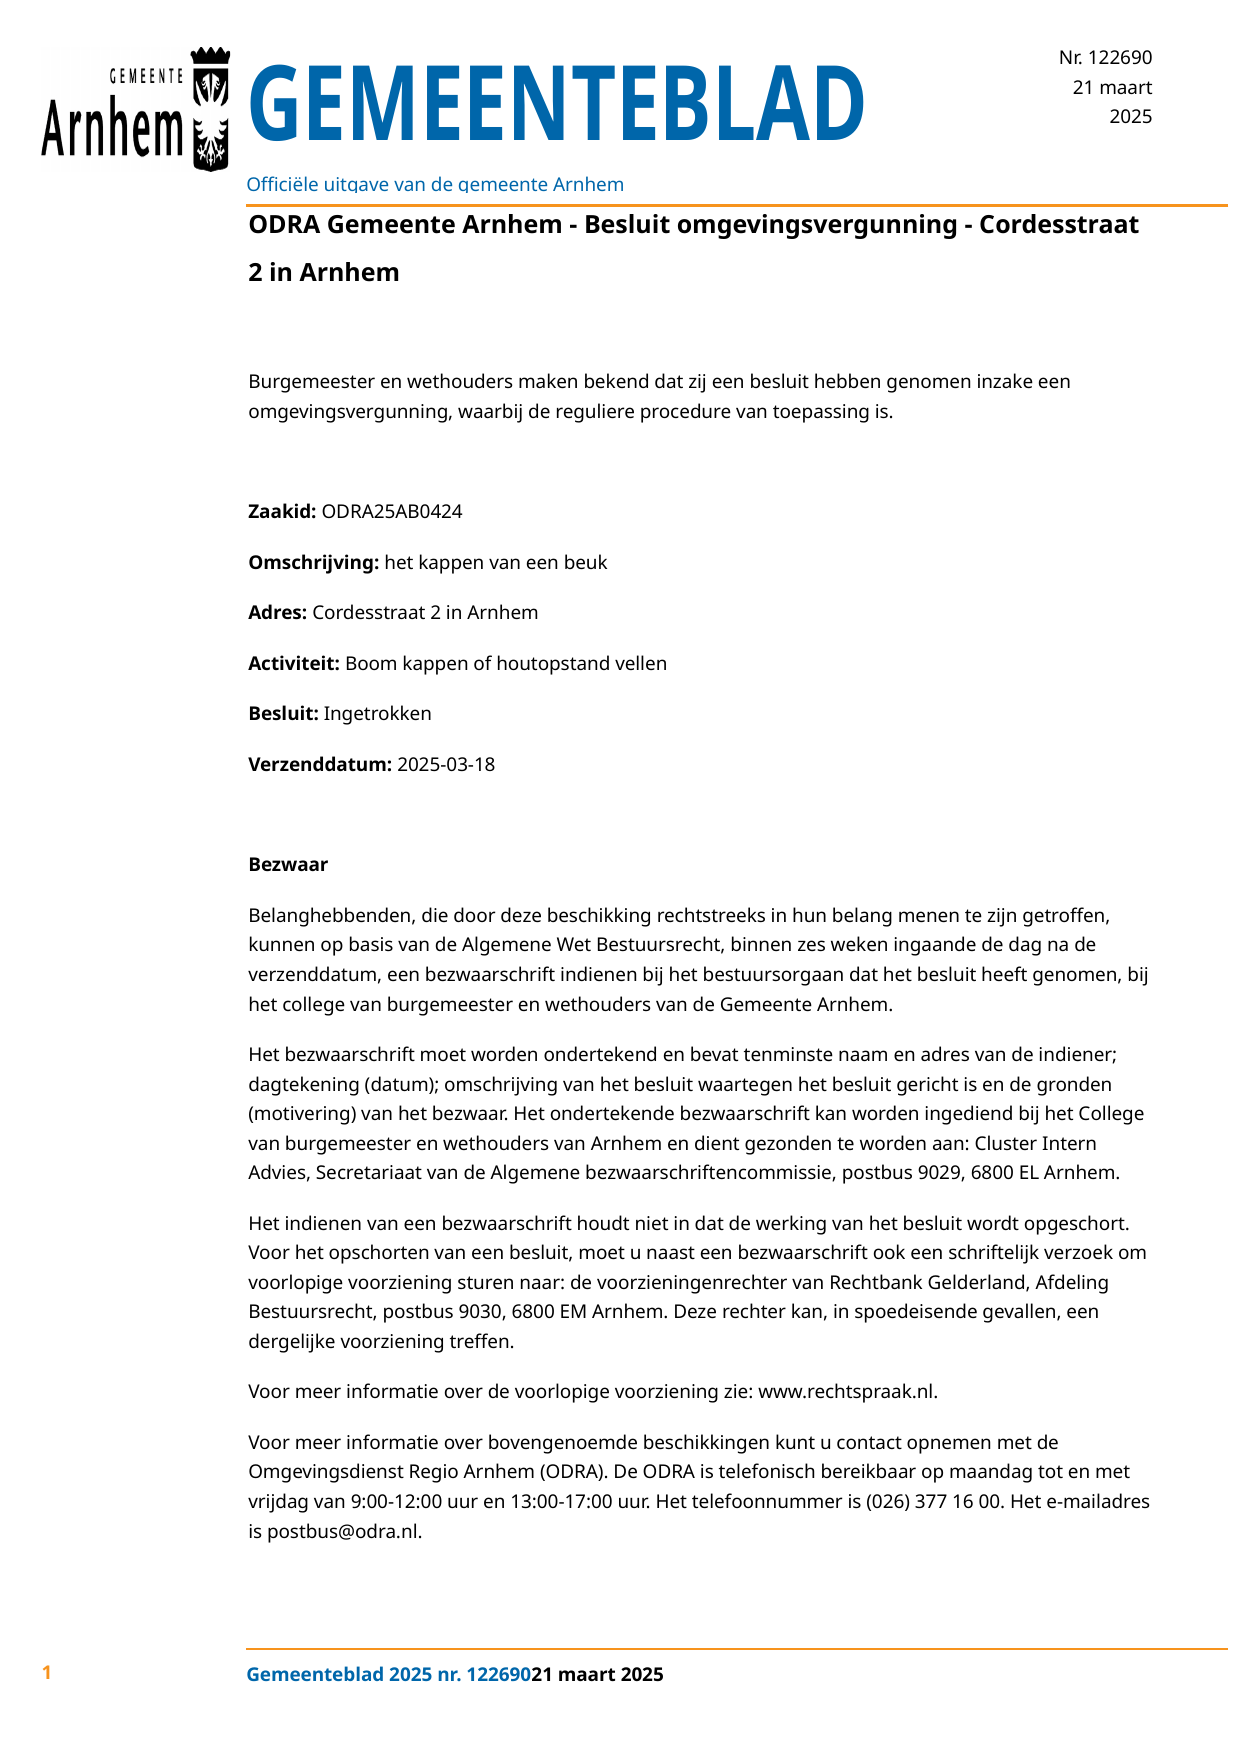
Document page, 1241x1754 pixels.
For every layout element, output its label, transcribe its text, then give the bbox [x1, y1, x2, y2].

text Voor meer informatie over de voorlopige voorziening zie: www.rechtspraak.nl. [248, 1379, 1152, 1404]
text Besluit: Ingetrokken [248, 700, 1152, 726]
text Activiteit: Boom kappen of houtopstand vellen [248, 650, 1152, 676]
text Omschrijving: het kappen van een beuk [248, 549, 1152, 575]
text Belanghebbenden, die door deze beschikking rechtstreeks in hun belang menen te zijn getroffen, kunnen op basis van de Algemene Wet Bestuursrecht, binnen zes weken ingaande de dag na de verzenddatum, een bezwaarschrift indienen bij het bestuursorgaan dat het besluit heeft genomen, bij het college van burgemeester en wethouders van de Gemeente Arnhem. [248, 902, 1152, 1017]
text Verzenddatum: 2025-03-18 [248, 751, 1152, 777]
text Voor meer informatie over bovengenoemde beschikkingen kunt u contact opnemen met de Omgevingsdienst Regio Arnhem (ODRA). De ODRA is telefonisch bereikbaar op maandag tot en met vrijdag van 9:00-12:00 uur en 13:00-17:00 uur. Het telefoonnummer is (026) 377 16 00. Het e-mailadres is postbus@odra.nl. [248, 1429, 1152, 1544]
text Adres: Cordesstraat 2 in Arnhem [248, 599, 1152, 625]
text Bezwaar [248, 852, 1152, 877]
text Het indienen van een bezwaarschrift houdt niet in dat de werking van het besluit wordt opgeschort. Voor het opschorten van een besluit, moet u naast een bezwaarschrift ook een schriftelijk verzoek om voorlopige voorziening sturen naar: de voorzieningenrechter van Rechtbank Gelderland, Afdeling Bestuursrecht, postbus 9030, 6800 EM Arnhem. Deze rechter kan, in spoedeisende gevallen, een dergelijke voorziening treffen. [248, 1210, 1152, 1354]
text Burgemeester en wethouders maken bekend dat zij een besluit hebben genomen inzake een omgevingsvergunning, waarbij de reguliere procedure van toepassing is. [248, 368, 1152, 424]
text Zaakid: ODRA25AB0424 [248, 499, 1152, 524]
text Het bezwaarschrift moet worden ondertekend en bevat tenminste naam en adres van de indiener; dagtekening (datum); omschrijving van het besluit waartegen het besluit gericht is en de gronden (motivering) van het bezwaar. Het ondertekende bezwaarschrift kan worden ingediend bij het College van burgemeester en wethouders van Arnhem en dient gezonden te worden aan: Cluster Intern Advies, Secretariaat van de Algemene bezwaarschriftencommissie, postbus 9029, 6800 EL Arnhem. [248, 1041, 1152, 1185]
text ODRA Gemeente Arnhem - Besluit omgevingsvergunning - Cordesstraat 2 in Arnhem [248, 207, 1152, 288]
picture [41, 47, 231, 172]
